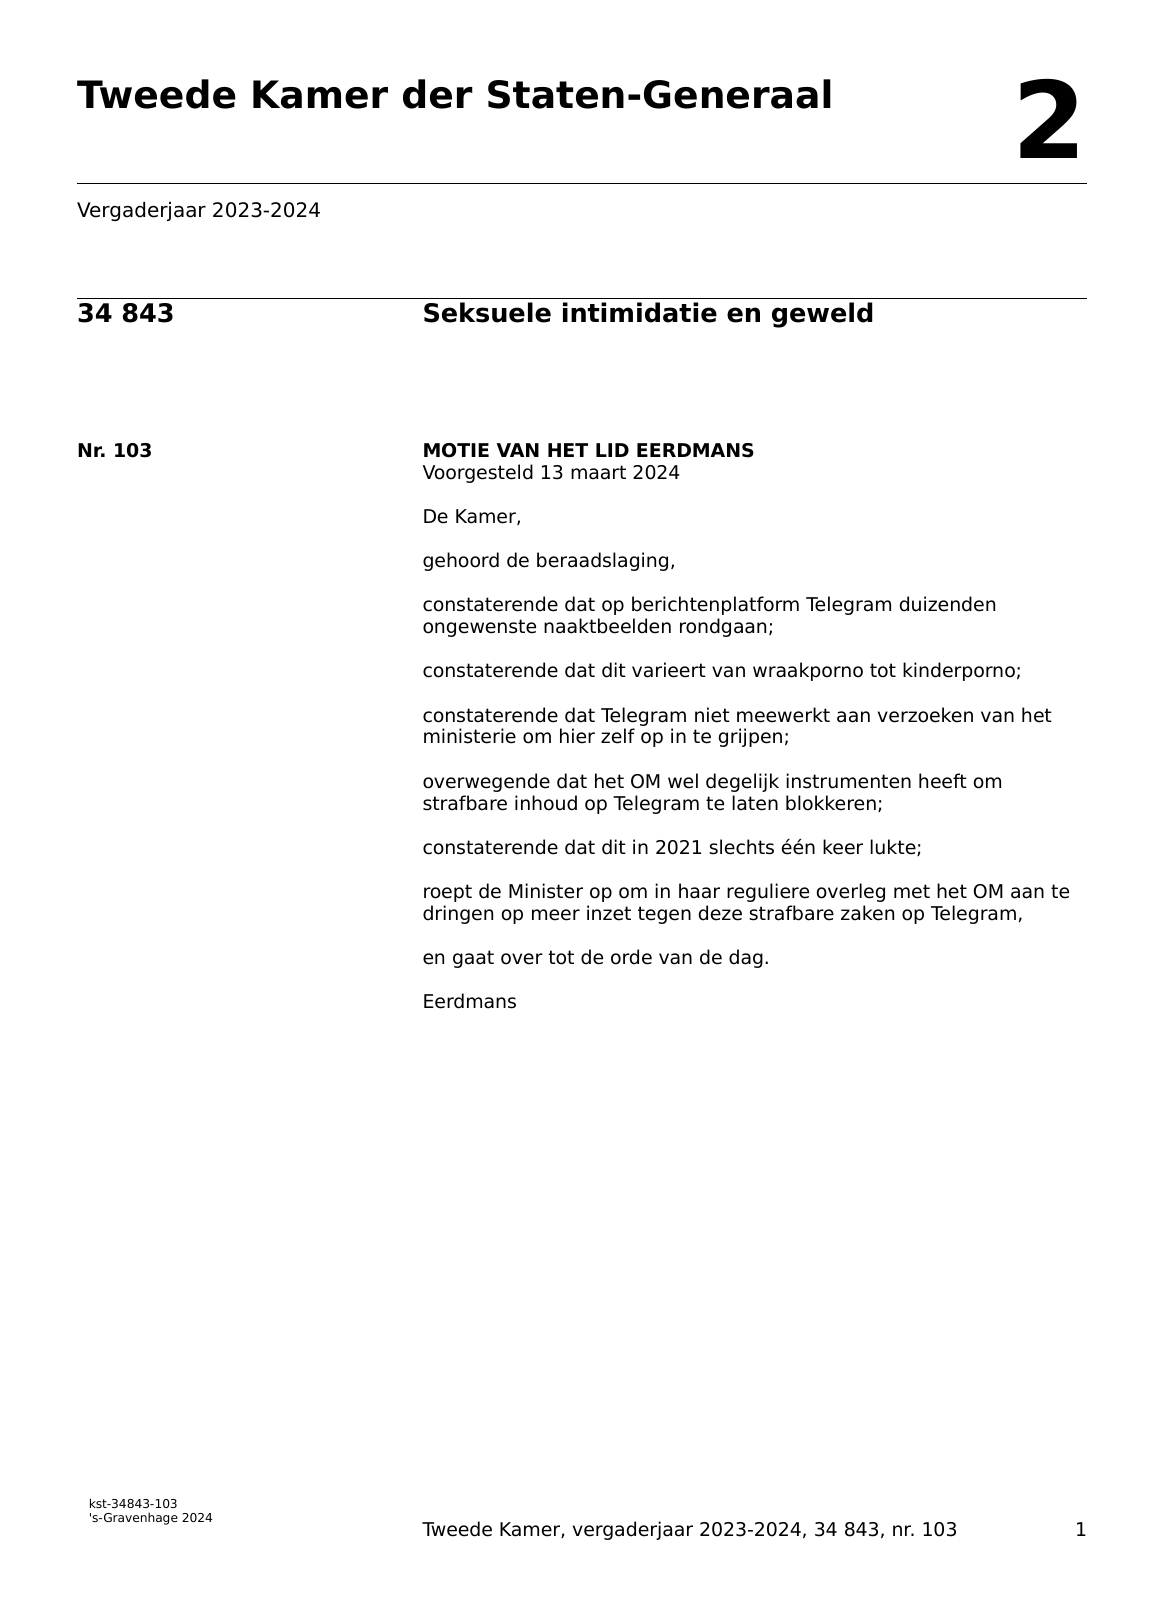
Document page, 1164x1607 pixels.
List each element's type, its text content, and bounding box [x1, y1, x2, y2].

text constaterende dat Telegram niet meewerkt aan verzoeken van het ministerie om hier zelf op in te grijpen; [422, 704, 1087, 748]
subtitle 34 843 Seksuele intimidatie en geweld [77, 299, 1087, 329]
text De Kamer, [422, 506, 1087, 528]
text Eerdmans [422, 991, 1087, 1013]
table_header 2 [886, 59, 1087, 183]
text 's-Gravenhage 2024 [88, 1511, 323, 1525]
text constaterende dat dit in 2021 slechts één keer lukte; [422, 837, 1087, 859]
text kst-34843-103 [88, 1497, 323, 1511]
text overwegende dat het OM wel degelijk instrumenten heeft om strafbare inhoud op Telegram te laten blokkeren; [422, 771, 1087, 814]
table_header Tweede Kamer der Staten-Generaal [77, 59, 886, 183]
text constaterende dat dit varieert van wraakporno tot kinderporno; [422, 660, 1087, 682]
text Voorgesteld 13 maart 2024 [422, 462, 1087, 484]
subtitle Nr. 103 MOTIE VAN HET LID EERDMANS [77, 440, 1087, 462]
text constaterende dat op berichtenplatform Telegram duizenden ongewenste naaktbeelden rondgaan; [422, 594, 1087, 638]
table_cell Vergaderjaar 2023-2024 [77, 184, 1087, 298]
text roept de Minister op om in haar reguliere overleg met het OM aan te dringen op meer inzet tegen deze strafbare zaken op Telegram, [422, 881, 1087, 925]
text gehoord de beraadslaging, [422, 550, 1087, 572]
text en gaat over tot de orde van de dag. [422, 947, 1087, 969]
